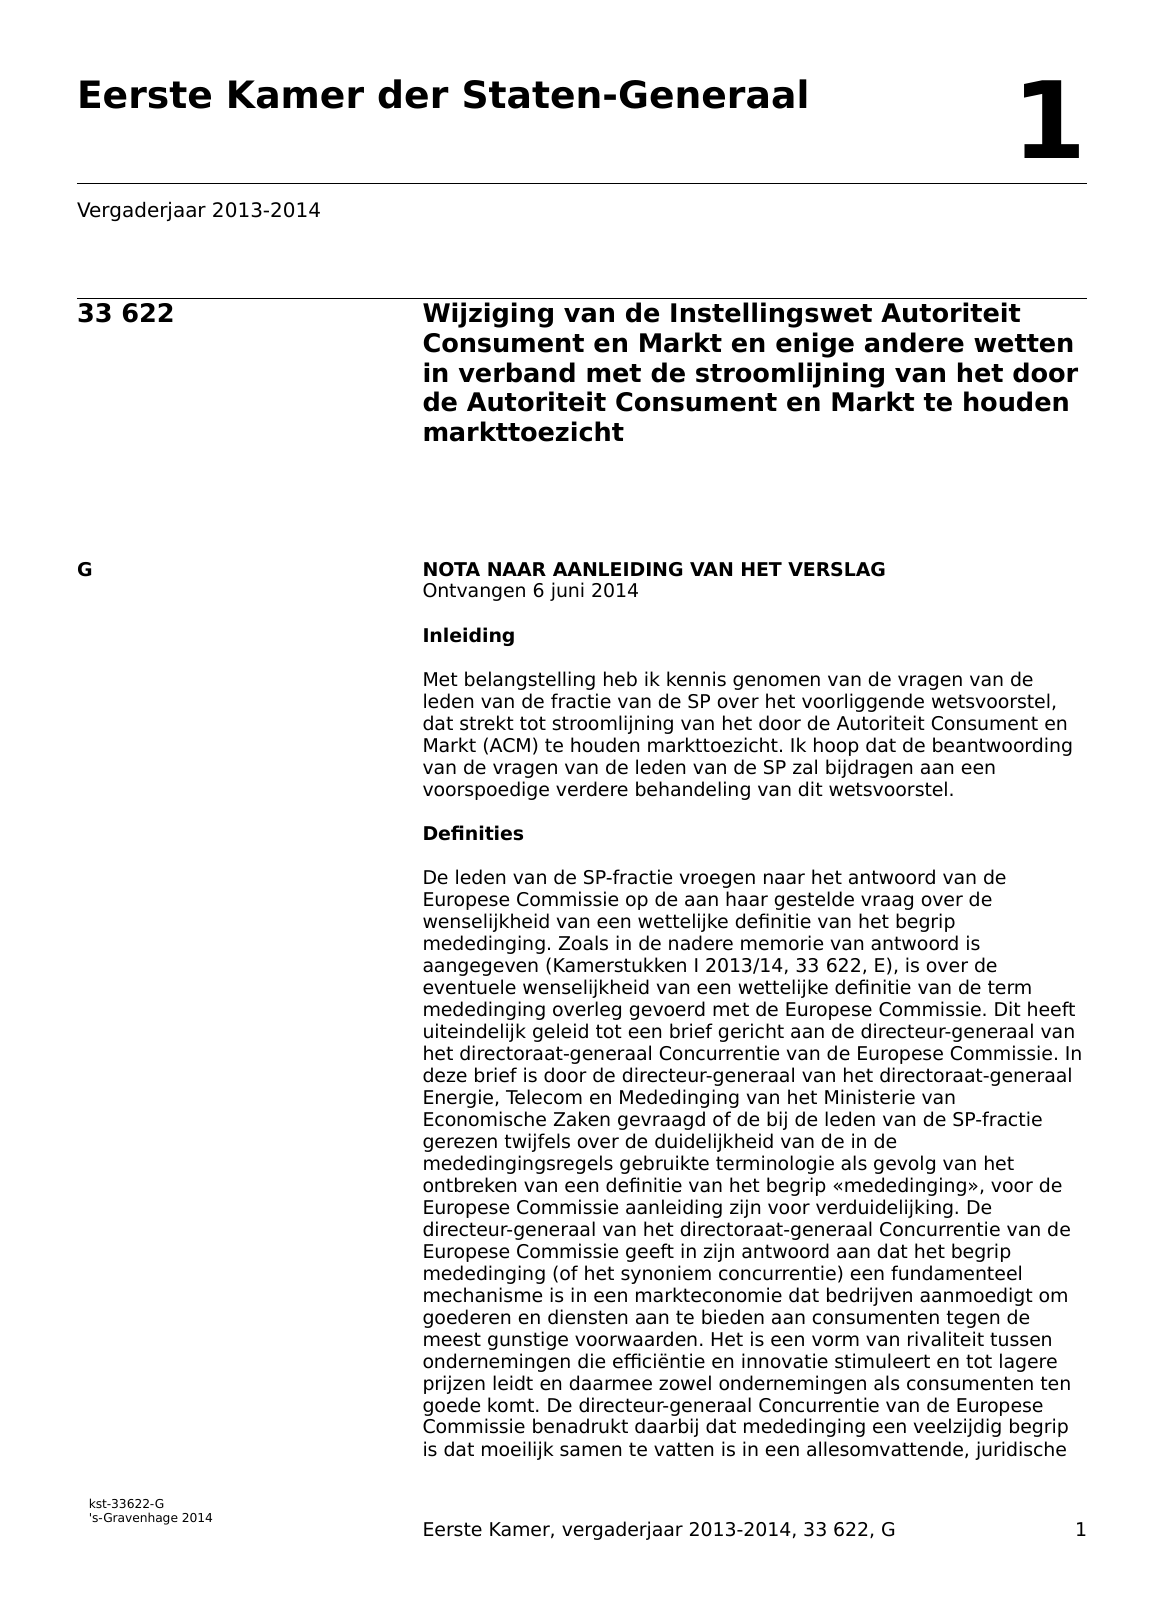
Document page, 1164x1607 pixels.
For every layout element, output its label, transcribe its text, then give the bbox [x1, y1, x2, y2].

subtitle G NOTA NAAR AANLEIDING VAN HET VERSLAG [77, 558, 1087, 580]
text 's-Gravenhage 2014 [88, 1511, 323, 1525]
table_header Eerste Kamer der Staten-Generaal [77, 59, 886, 183]
text kst-33622-G [88, 1497, 323, 1511]
text De leden van de SP-fractie vroegen naar het antwoord van de Europese Commissie op de aan haar gestelde vraag over de wenselijkheid van een wettelijke definitie van het begrip mededinging. Zoals in de nadere memorie van antwoord is aangegeven (Kamerstukken I 2013/14, 33 622, E), is over de eventuele wenselijkheid van een wettelijke definitie van de term mededinging overleg gevoerd met de Europese Commissie. Dit heeft uiteindelijk geleid tot een brief gericht aan de directeur-generaal van het directoraat-generaal Concurrentie van de Europese Commissie. In deze brief is door de directeur-generaal van het directoraat-generaal Energie, Telecom en Mededinging van het Ministerie van Economische Zaken gevraagd of de bij de leden van de SP-fractie gerezen twijfels over de duidelijkheid van de in de mededingingsregels gebruikte terminologie als gevolg van het ontbreken van een definitie van het begrip «mededinging», voor de Europese Commissie aanleiding zijn voor verduidelijking. De directeur-generaal van het directoraat-generaal Concurrentie van de Europese Commissie geeft in zijn antwoord aan dat het begrip mededinging (of het synoniem concurrentie) een fundamenteel mechanisme is in een markteconomie dat bedrijven aanmoedigt om goederen en diensten aan te bieden aan consumenten tegen de meest gunstige voorwaarden. Het is een vorm van rivaliteit tussen ondernemingen die efficiëntie en innovatie stimuleert en tot lagere prijzen leidt en daarmee zowel ondernemingen als consumenten ten goede komt. De directeur-generaal Concurrentie van de Europese Commissie benadrukt daarbij dat mededinging een veelzijdig begrip is dat moeilijk samen te vatten is in een allesomvattende, juridische [422, 867, 1087, 1460]
table_cell Vergaderjaar 2013-2014 [77, 184, 1087, 298]
subtitle 33 622 Wijziging van de Instellingswet Autoriteit Consument en Markt en enige andere wetten in verband met de stroomlijning van het door de Autoriteit Consument en Markt te houden markttoezicht [77, 299, 1087, 447]
text Met belangstelling heb ik kennis genomen van de vragen van de leden van de fractie van de SP over het voorliggende wetsvoorstel, dat strekt tot stroomlijning van het door de Autoriteit Consument en Markt (ACM) te houden markttoezicht. Ik hoop dat de beantwoording van de vragen van de leden van de SP zal bijdragen aan een voorspoedige verdere behandeling van dit wetsvoorstel. [422, 669, 1087, 801]
table_header 1 [886, 59, 1087, 183]
subtitle Definities [422, 823, 1087, 845]
text Ontvangen 6 juni 2014 [422, 580, 1087, 602]
subtitle Inleiding [422, 624, 1087, 647]
